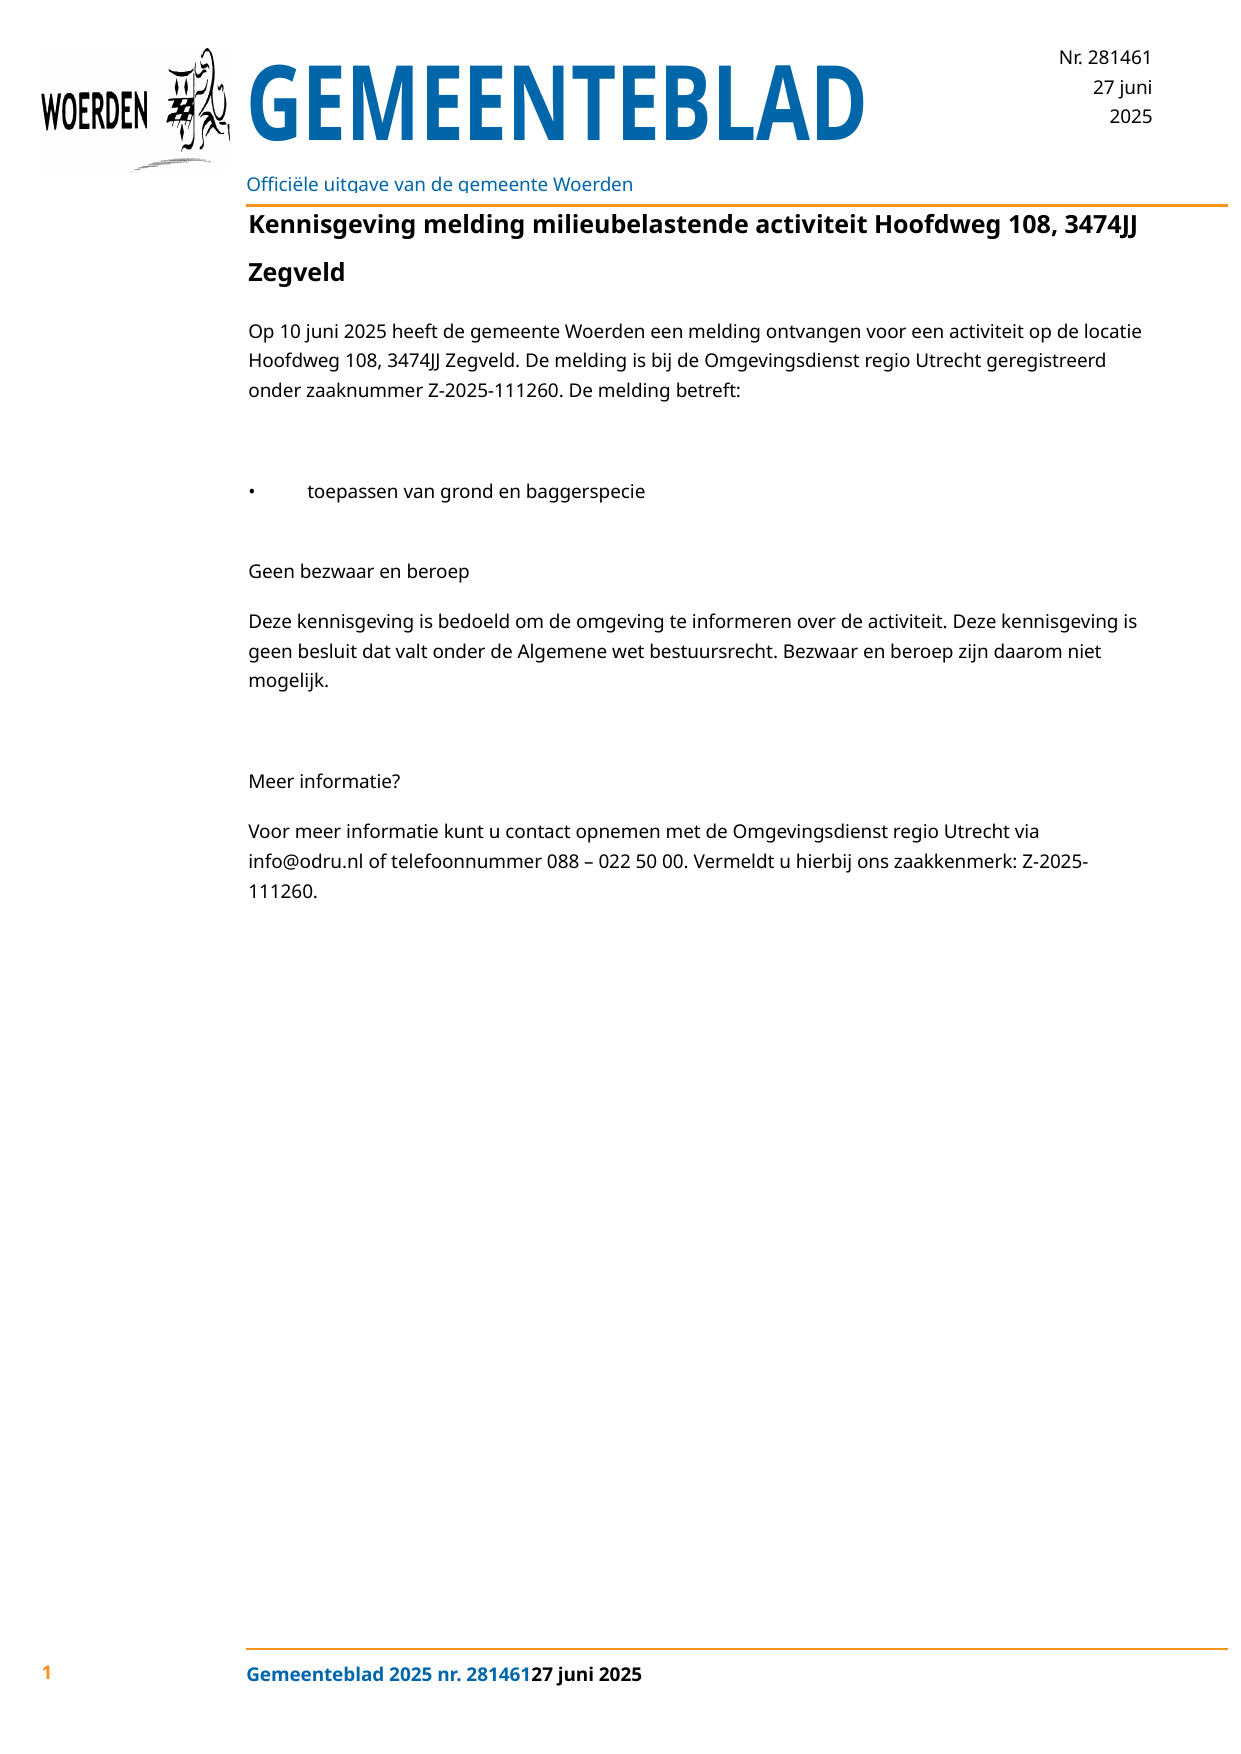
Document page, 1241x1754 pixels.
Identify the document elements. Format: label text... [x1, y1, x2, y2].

text Kennisgeving melding milieubelastende activiteit Hoofdweg 108, 3474JJ Zegveld [248, 207, 1152, 288]
text Meer informatie? [248, 768, 1152, 794]
text Deze kennisgeving is bedoeld om de omgeving te informeren over de activiteit. Deze kennisgeving is geen besluit dat valt onder de Algemene wet bestuursrecht. Bezwaar en beroep zijn daarom niet mogelijk. [248, 608, 1152, 693]
text Op 10 juni 2025 heeft de gemeente Woerden een melding ontvangen voor een activiteit op de locatie Hoofdweg 108, 3474JJ Zegveld. De melding is bij de Omgevingsdienst regio Utrecht geregistreerd onder zaaknummer Z-2025-111260. De melding betreft: [248, 318, 1152, 403]
list toepassen van grond en baggerspecie [248, 478, 1152, 504]
picture [41, 47, 231, 172]
text Geen bezwaar en beroep [248, 558, 1152, 584]
text Voor meer informatie kunt u contact opnemen met de Omgevingsdienst regio Utrecht via info@odru.nl of telefoonnummer 088 – 022 50 00. Vermeldt u hierbij ons zaakkenmerk: Z-2025-111260. [248, 819, 1152, 904]
